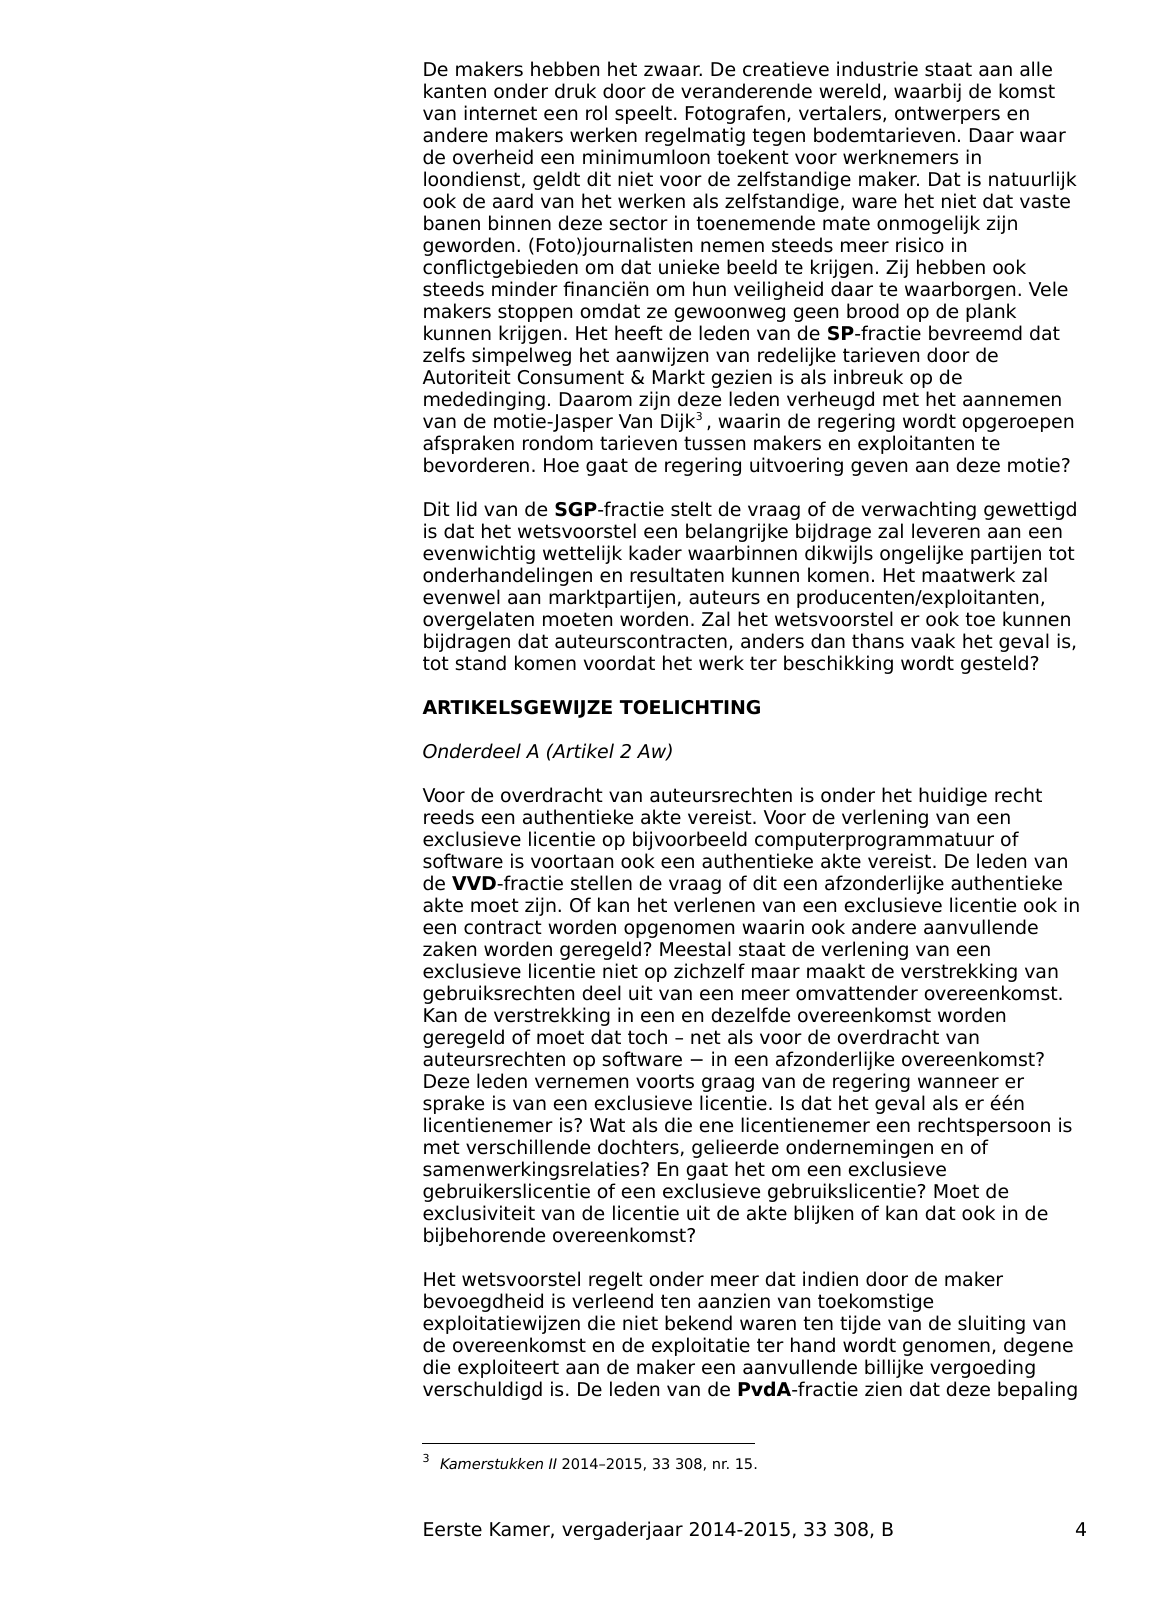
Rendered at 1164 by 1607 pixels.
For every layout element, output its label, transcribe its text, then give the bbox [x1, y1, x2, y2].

text De makers hebben het zwaar. De creatieve industrie staat aan alle kanten onder druk door de veranderende wereld, waarbij de komst van internet een rol speelt. Fotografen, vertalers, ontwerpers en andere makers werken regelmatig tegen bodemtarieven. Daar waar de overheid een minimumloon toekent voor werknemers in loondienst, geldt dit niet voor de zelfstandige maker. Dat is natuurlijk ook de aard van het werken als zelfstandige, ware het niet dat vaste banen binnen deze sector in toenemende mate onmogelijk zijn geworden. (Foto)journalisten nemen steeds meer risico in conflictgebieden om dat unieke beeld te krijgen. Zij hebben ook steeds minder financiën om hun veiligheid daar te waarborgen. Vele makers stoppen omdat ze gewoonweg geen brood op de plank kunnen krijgen. Het heeft de leden van de SP-fractie bevreemd dat zelfs simpelweg het aanwijzen van redelijke tarieven door de Autoriteit Consument & Markt gezien is als inbreuk op de mededinging. Daarom zijn deze leden verheugd met het aannemen van de motie-Jasper Van Dijk, waarin de regering wordt opgeroepen afspraken rondom tarieven tussen makers en exploitanten te bevorderen. Hoe gaat de regering uitvoering geven aan deze motie? [422, 59, 1087, 477]
subtitle Onderdeel A (Artikel 2 Aw) [422, 741, 1087, 763]
text Dit lid van de SGP-fractie stelt de vraag of de verwachting gewettigd is dat het wetsvoorstel een belangrijke bijdrage zal leveren aan een evenwichtig wettelijk kader waarbinnen dikwijls ongelijke partijen tot onderhandelingen en resultaten kunnen komen. Het maatwerk zal evenwel aan marktpartijen, auteurs en producenten/exploitanten, overgelaten moeten worden. Zal het wetsvoorstel er ook toe kunnen bijdragen dat auteurscontracten, anders dan thans vaak het geval is, tot stand komen voordat het werk ter beschikking wordt gesteld? [422, 499, 1087, 675]
text Het wetsvoorstel regelt onder meer dat indien door de maker bevoegdheid is verleend ten aanzien van toekomstige exploitatiewijzen die niet bekend waren ten tijde van de sluiting van de overeenkomst en de exploitatie ter hand wordt genomen, degene die exploiteert aan de maker een aanvullende billijke vergoeding verschuldigd is. De leden van de PvdA-fractie zien dat deze bepaling [422, 1269, 1087, 1401]
text Deze leden vernemen voorts graag van de regering wanneer er sprake is van een exclusieve licentie. Is dat het geval als er één licentienemer is? Wat als die ene licentienemer een rechtspersoon is met verschillende dochters, gelieerde ondernemingen en of samenwerkingsrelaties? En gaat het om een exclusieve gebruikerslicentie of een exclusieve gebruikslicentie? Moet de exclusiviteit van de licentie uit de akte blijken of kan dat ook in de bijbehorende overeenkomst? [422, 1071, 1087, 1247]
subtitle ARTIKELSGEWIJZE TOELICHTING [422, 697, 1087, 719]
text Kamerstukken II 2014–2015, 33 308, nr. 15. [422, 1452, 1087, 1474]
text Voor de overdracht van auteursrechten is onder het huidige recht reeds een authentieke akte vereist. Voor de verlening van een exclusieve licentie op bijvoorbeeld computerprogrammatuur of software is voortaan ook een authentieke akte vereist. De leden van de VVD-fractie stellen de vraag of dit een afzonderlijke authentieke akte moet zijn. Of kan het verlenen van een exclusieve licentie ook in een contract worden opgenomen waarin ook andere aanvullende zaken worden geregeld? Meestal staat de verlening van een exclusieve licentie niet op zichzelf maar maakt de verstrekking van gebruiksrechten deel uit van een meer omvattender overeenkomst. Kan de verstrekking in een en dezelfde overeenkomst worden geregeld of moet dat toch – net als voor de overdracht van auteursrechten op software − in een afzonderlijke overeenkomst? [422, 785, 1087, 1071]
